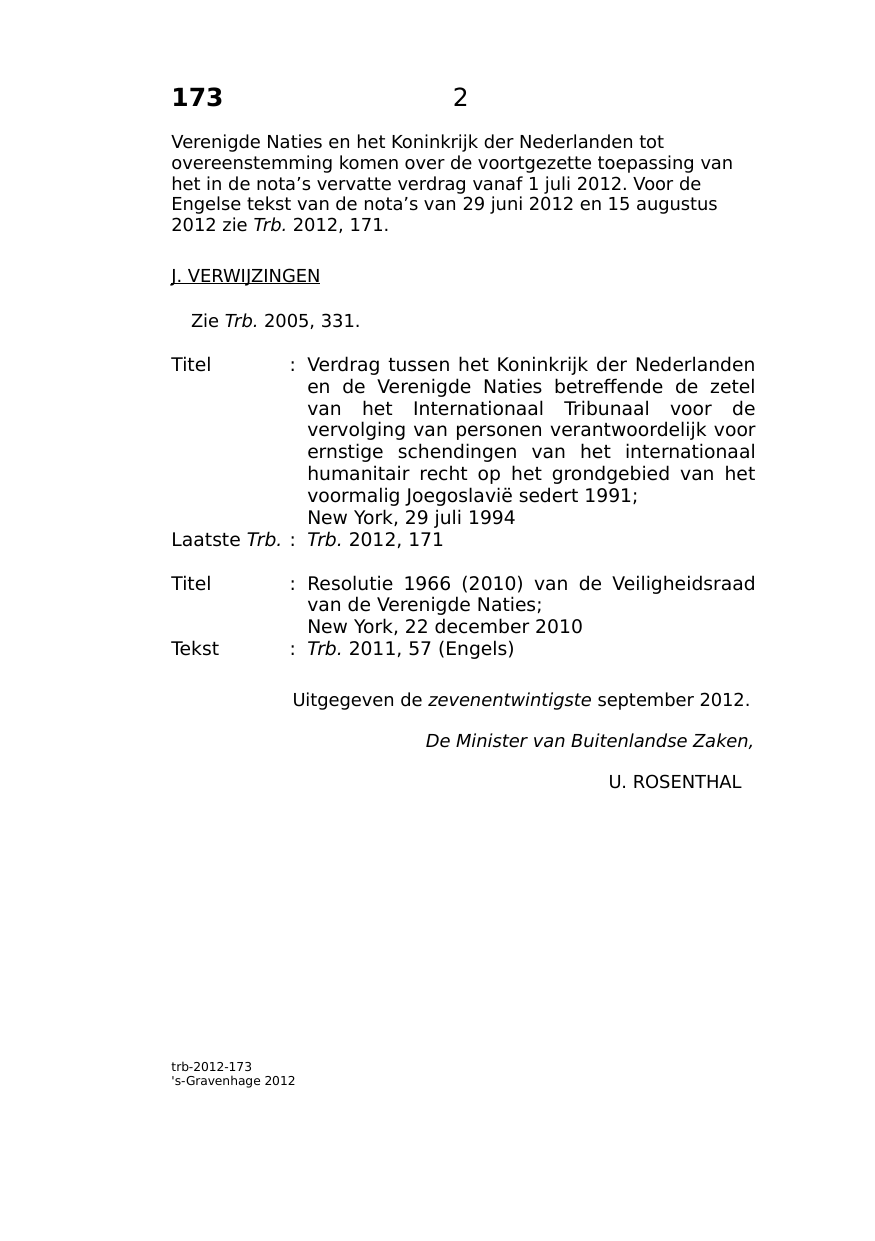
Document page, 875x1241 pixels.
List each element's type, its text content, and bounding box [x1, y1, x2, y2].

table_header Verdrag tussen het Koninkrijk der Nederlanden en de Verenigde Naties betreffende de zetel van het Internationaal Tribunaal voor de vervolging van personen verantwoordelijk voor ernstige schendingen van het internationaal humanitair recht op het grondgebied van het voormalig Joegoslavië sedert 1991; New York, 29 juli 1994 [307, 354, 756, 529]
subtitle J. VERWIJZINGEN [171, 266, 756, 286]
text De Minister van Buitenlandse Zaken, U. ROSENTHAL [171, 731, 756, 793]
table_cell : [289, 638, 307, 660]
table_header : [289, 354, 307, 529]
text 's-Gravenhage 2012 [171, 1074, 405, 1088]
table_cell Resolutie 1966 (2010) van de Veiligheidsraad van de Verenigde Naties; New York, 22 december 2010 [307, 573, 756, 638]
table_cell [171, 551, 289, 573]
table_cell Tekst [171, 638, 289, 660]
table_header Titel [171, 354, 289, 529]
table_cell Trb. 2012, 171 [307, 529, 756, 551]
table_cell : [289, 573, 307, 638]
table_cell Trb. 2011, 57 (Engels) [307, 638, 756, 660]
text Zie Trb. 2005, 331. [171, 311, 756, 332]
text Verenigde Naties en het Koninkrijk der Nederlanden tot overeenstemming komen over de voortgezette toepassing van het in de nota’s vervatte verdrag vanaf 1 juli 2012. Voor de Engelse tekst van de nota’s van 29 juni 2012 en 15 augustus 2012 zie Trb. 2012, 171. [171, 132, 756, 236]
table_cell Titel [171, 573, 289, 638]
table_cell Laatste Trb. [171, 529, 289, 551]
table_cell : [289, 529, 307, 551]
table_cell [307, 551, 756, 573]
text trb-2012-173 [171, 1060, 405, 1074]
text Uitgegeven de zevenentwintigste september 2012. [171, 690, 756, 711]
table_cell [289, 551, 307, 573]
